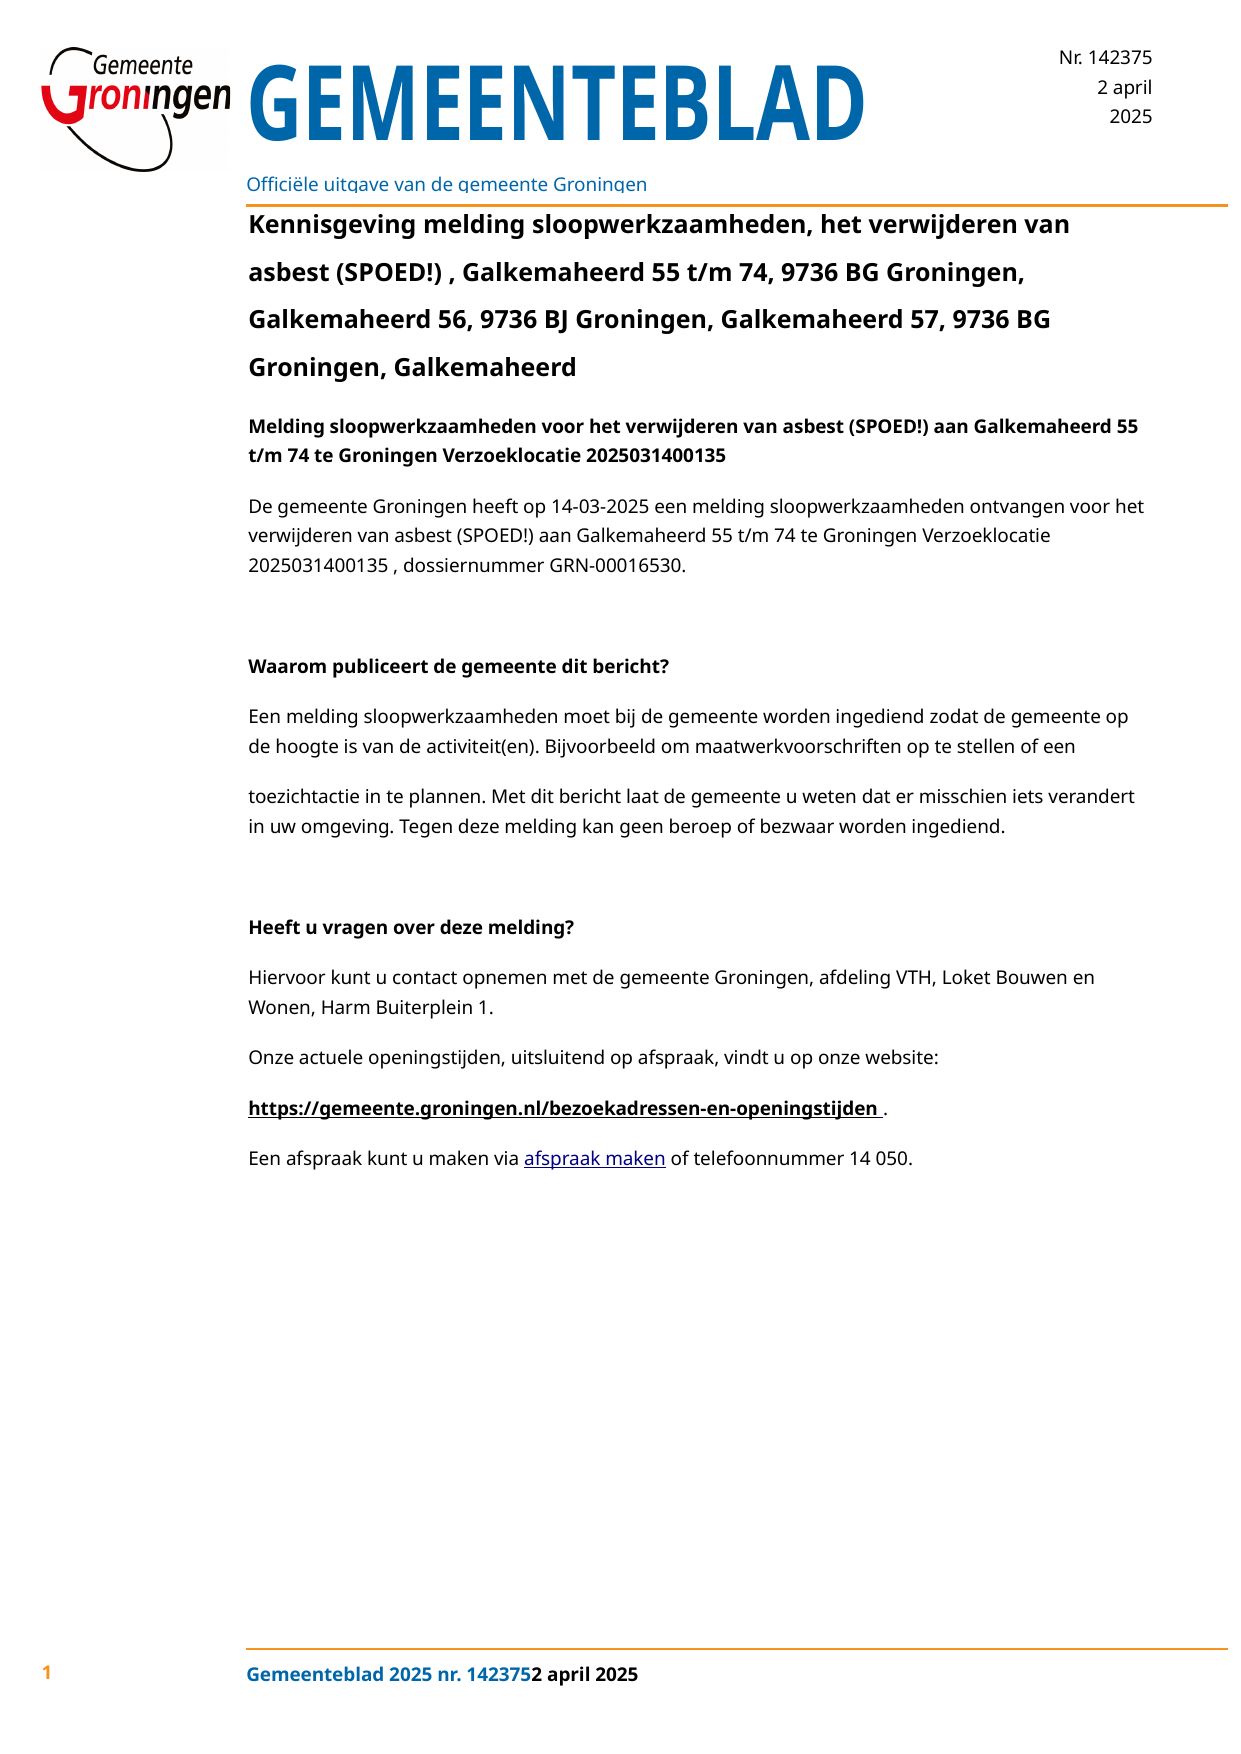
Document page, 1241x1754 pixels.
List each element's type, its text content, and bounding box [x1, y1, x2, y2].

picture [41, 47, 231, 172]
text Heeft u vragen over deze melding? [248, 914, 1152, 940]
text toezichtactie in te plannen. Met dit bericht laat de gemeente u weten dat er misschien iets verandert in uw omgeving. Tegen deze melding kan geen beroep of bezwaar worden ingediend. [248, 783, 1152, 839]
text Waarom publiceert de gemeente dit bericht? [248, 653, 1152, 679]
text Onze actuele openingstijden, uitsluitend op afspraak, vindt u op onze website: [248, 1044, 1152, 1070]
text Kennisgeving melding sloopwerkzaamheden, het verwijderen van asbest (SPOED!) , Galkemaheerd 55 t/m 74, 9736 BG Groningen, Galkemaheerd 56, 9736 BJ Groningen, Galkemaheerd 57, 9736 BG Groningen, Galkemaheerd [248, 207, 1152, 384]
text https://gemeente.groningen.nl/bezoekadressen-en-openingstijden . [248, 1095, 1152, 1121]
text De gemeente Groningen heeft op 14-03-2025 een melding sloopwerkzaamheden ontvangen voor het verwijderen van asbest (SPOED!) aan Galkemaheerd 55 t/m 74 te Groningen Verzoeklocatie 2025031400135 , dossiernummer GRN-00016530. [248, 493, 1152, 578]
text Een afspraak kunt u maken via afspraak maken of telefoonnummer 14 050. [248, 1145, 1152, 1171]
text Een melding sloopwerkzaamheden moet bij de gemeente worden ingediend zodat de gemeente op de hoogte is van de activiteit(en). Bijvoorbeeld om maatwerkvoorschriften op te stellen of een [248, 703, 1152, 759]
text Melding sloopwerkzaamheden voor het verwijderen van asbest (SPOED!) aan Galkemaheerd 55 t/m 74 te Groningen Verzoeklocatie 2025031400135 [248, 413, 1152, 468]
text Hiervoor kunt u contact opnemen met de gemeente Groningen, afdeling VTH, Loket Bouwen en Wonen, Harm Buiterplein 1. [248, 964, 1152, 1020]
